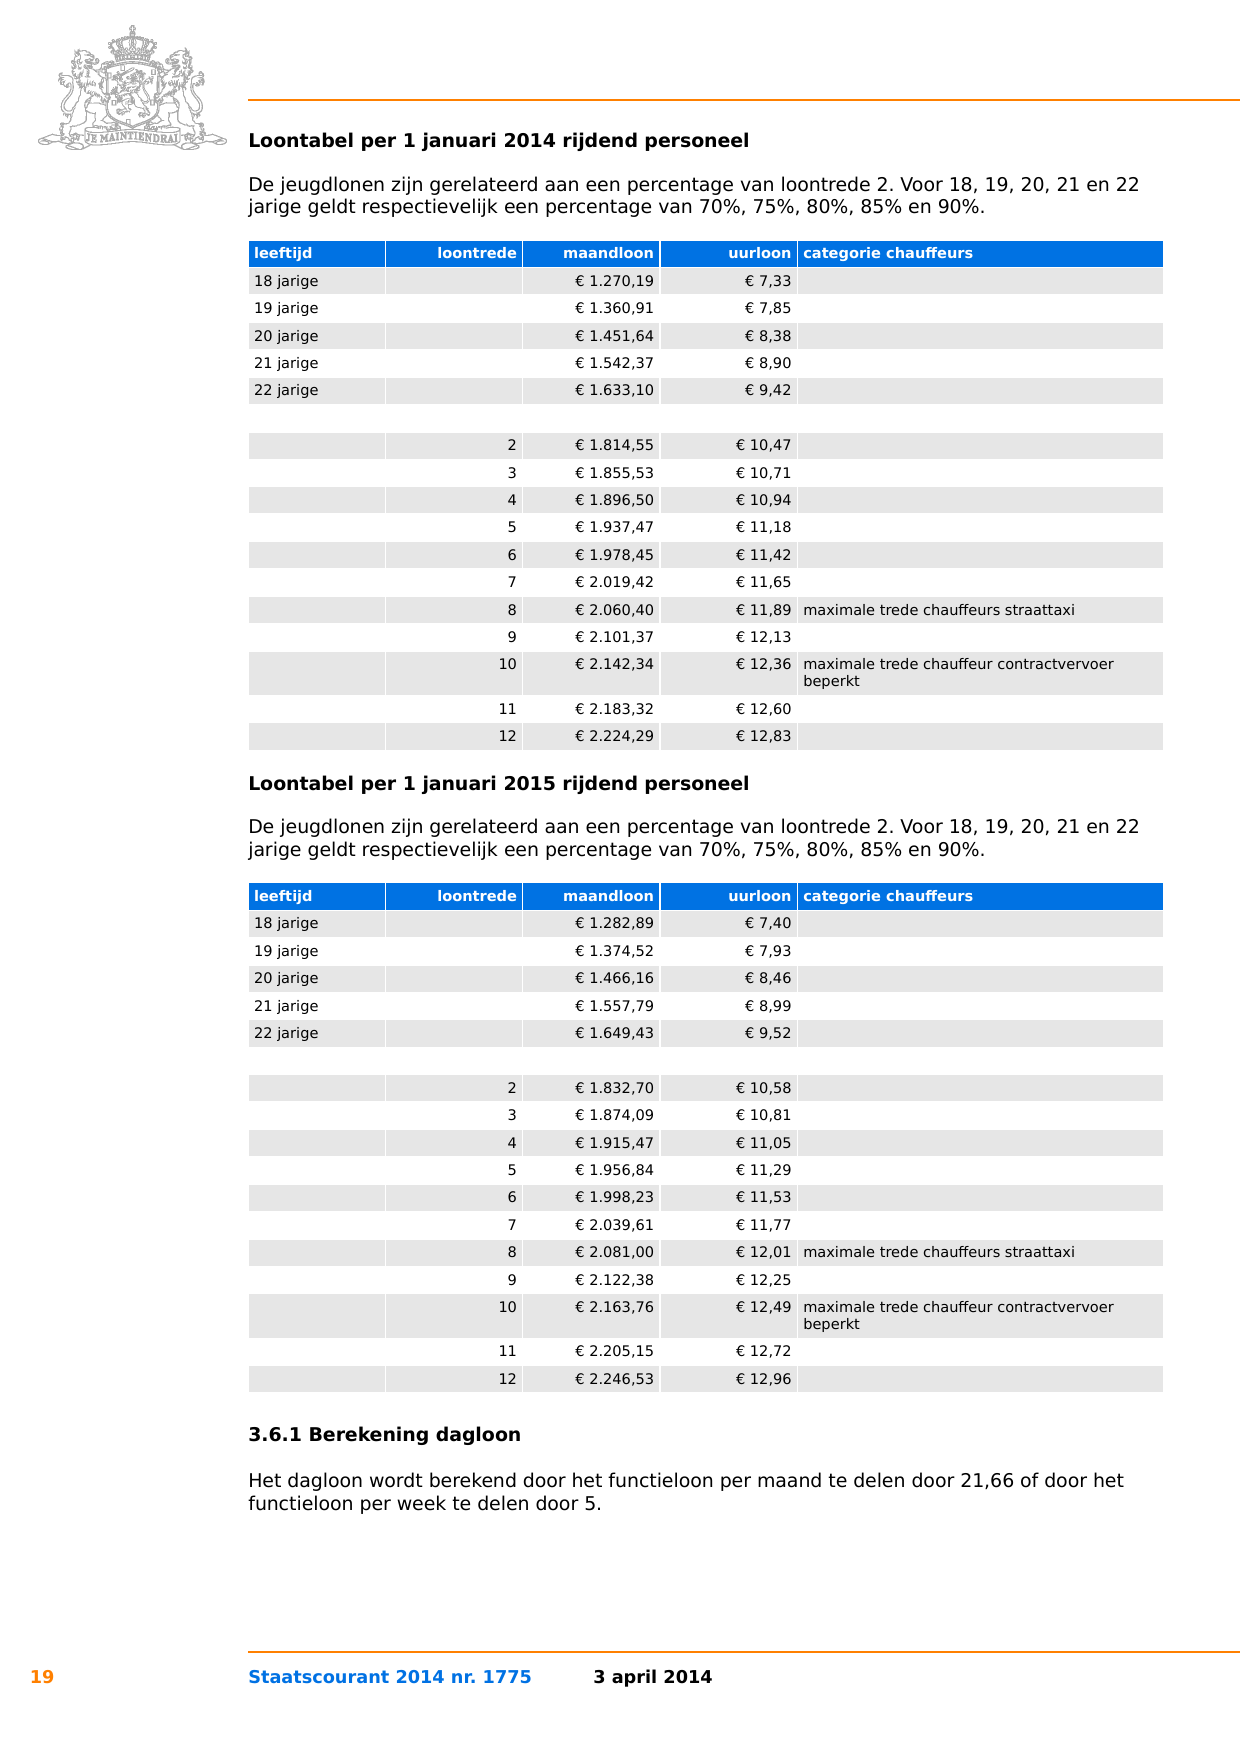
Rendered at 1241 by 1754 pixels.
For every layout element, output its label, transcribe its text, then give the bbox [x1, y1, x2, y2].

table_cell [798, 938, 1163, 964]
table_cell maximale trede chauffeurs straattaxi [798, 597, 1163, 623]
table_cell € 12,13 [661, 624, 797, 651]
table_cell maximale trede chauffeur contractvervoer beperkt [798, 1294, 1163, 1338]
table_cell [249, 1157, 385, 1184]
table_cell € 11,05 [661, 1130, 797, 1156]
text De jeugdlonen zijn gerelateerd aan een percentage van loontrede 2. Voor 18, 19, 20, 21 en 22 jarige geldt respectievelijk een percentage van 70%, 75%, 80%, 85% en 90%. [248, 816, 1163, 860]
table_cell 20 jarige [249, 323, 385, 349]
table_cell [386, 1020, 522, 1047]
table_cell € 10,58 [661, 1075, 797, 1101]
table_cell € 2.122,38 [523, 1267, 659, 1293]
table_cell € 12,36 [661, 652, 797, 695]
table_cell [249, 569, 385, 596]
table_cell € 10,81 [661, 1103, 797, 1129]
table_cell [798, 696, 1163, 722]
picture [38, 25, 227, 150]
table_cell € 12,72 [661, 1339, 797, 1365]
table_cell € 1.855,53 [523, 460, 659, 486]
table_cell € 8,90 [661, 350, 797, 377]
table_cell [249, 1267, 385, 1293]
table_cell [798, 1185, 1163, 1211]
table_header categorie chauffeurs [798, 883, 1163, 910]
table_cell [798, 1339, 1163, 1365]
table_cell € 7,33 [661, 268, 797, 294]
table_cell [249, 723, 385, 750]
table_cell 8 [386, 597, 522, 623]
table_cell € 1.874,09 [523, 1103, 659, 1129]
table_cell [798, 624, 1163, 651]
table_cell € 1.282,89 [523, 911, 659, 937]
table_cell [386, 966, 522, 992]
table_header uurloon [661, 883, 797, 910]
table_cell € 11,77 [661, 1212, 797, 1238]
table_cell € 9,42 [661, 378, 797, 404]
table_cell [249, 652, 385, 695]
table_cell € 8,38 [661, 323, 797, 349]
table_cell [249, 1294, 385, 1338]
table_cell 10 [386, 1294, 522, 1338]
table_cell € 8,46 [661, 966, 797, 992]
table_cell € 1.542,37 [523, 350, 659, 377]
text De jeugdlonen zijn gerelateerd aan een percentage van loontrede 2. Voor 18, 19, 20, 21 en 22 jarige geldt respectievelijk een percentage van 70%, 75%, 80%, 85% en 90%. [248, 174, 1163, 218]
table_cell [798, 966, 1163, 992]
table_cell 12 [386, 1366, 522, 1392]
table_cell € 12,60 [661, 696, 797, 722]
table_cell € 1.978,45 [523, 542, 659, 568]
table_cell [798, 433, 1163, 459]
table_cell € 1.915,47 [523, 1130, 659, 1156]
table_cell [386, 268, 522, 294]
subtitle 3.6.1 Berekening dagloon [248, 1423, 1163, 1445]
table_cell € 2.224,29 [523, 723, 659, 750]
table_cell € 9,52 [661, 1020, 797, 1047]
table_cell [798, 723, 1163, 750]
table_cell € 12,83 [661, 723, 797, 750]
table_cell € 11,18 [661, 515, 797, 541]
table_cell [798, 1157, 1163, 1184]
table_cell 9 [386, 1267, 522, 1293]
table_cell 5 [386, 1157, 522, 1184]
table_cell [798, 1267, 1163, 1293]
table_cell 7 [386, 1212, 522, 1238]
table_cell € 11,65 [661, 569, 797, 596]
table_cell € 2.142,34 [523, 652, 659, 695]
table_cell € 1.649,43 [523, 1020, 659, 1047]
table_cell € 12,25 [661, 1267, 797, 1293]
table_header leeftijd [249, 883, 385, 910]
table_cell [249, 487, 385, 513]
table_cell 4 [386, 1130, 522, 1156]
table_cell € 11,42 [661, 542, 797, 568]
table_cell 2 [386, 1075, 522, 1101]
table_header maandloon [523, 883, 659, 910]
table_cell 12 [386, 723, 522, 750]
table_cell [798, 542, 1163, 568]
table_cell [386, 938, 522, 964]
table_cell 18 jarige [249, 268, 385, 294]
table_cell [523, 405, 659, 431]
table_cell [798, 350, 1163, 377]
table_cell 22 jarige [249, 1020, 385, 1047]
table_cell [798, 460, 1163, 486]
table_cell 6 [386, 1185, 522, 1211]
table_cell [798, 515, 1163, 541]
table_cell maximale trede chauffeurs straattaxi [798, 1240, 1163, 1266]
table_cell [798, 1103, 1163, 1129]
table_cell [386, 295, 522, 322]
table_cell 21 jarige [249, 350, 385, 377]
table_cell [249, 433, 385, 459]
table_cell [249, 1366, 385, 1392]
table_cell [798, 378, 1163, 404]
table_cell € 2.246,53 [523, 1366, 659, 1392]
table_cell [798, 1130, 1163, 1156]
table_cell € 2.039,61 [523, 1212, 659, 1238]
table_cell 18 jarige [249, 911, 385, 937]
table_cell € 2.163,76 [523, 1294, 659, 1338]
table_cell [249, 624, 385, 651]
table_cell € 1.832,70 [523, 1075, 659, 1101]
table_cell [386, 1048, 522, 1074]
table_cell € 2.019,42 [523, 569, 659, 596]
table_cell 9 [386, 624, 522, 651]
table_cell 4 [386, 487, 522, 513]
table_cell 19 jarige [249, 938, 385, 964]
table_cell 19 jarige [249, 295, 385, 322]
table_cell € 1.557,79 [523, 993, 659, 1019]
table_cell maximale trede chauffeur contractvervoer beperkt [798, 652, 1163, 695]
table_cell 22 jarige [249, 378, 385, 404]
table_cell 3 [386, 1103, 522, 1129]
table_cell € 10,94 [661, 487, 797, 513]
table_cell € 10,71 [661, 460, 797, 486]
table_cell [249, 1130, 385, 1156]
table_cell 10 [386, 652, 522, 695]
table_cell € 12,49 [661, 1294, 797, 1338]
subtitle Loontabel per 1 januari 2015 rijdend personeel [248, 773, 1163, 794]
table_cell € 2.205,15 [523, 1339, 659, 1365]
table_cell € 12,01 [661, 1240, 797, 1266]
table_header loontrede [386, 883, 522, 910]
table_cell € 1.633,10 [523, 378, 659, 404]
table_cell [249, 1212, 385, 1238]
table_cell € 12,96 [661, 1366, 797, 1392]
table_cell € 1.360,91 [523, 295, 659, 322]
table_cell € 1.937,47 [523, 515, 659, 541]
table_cell [249, 1103, 385, 1129]
table_header leeftijd [249, 241, 385, 267]
table_cell [798, 1020, 1163, 1047]
table_cell [798, 405, 1163, 431]
table_header loontrede [386, 241, 522, 267]
table_cell [523, 1048, 659, 1074]
table_cell € 11,29 [661, 1157, 797, 1184]
table_cell [249, 1075, 385, 1101]
table_cell [249, 405, 385, 431]
table_cell 8 [386, 1240, 522, 1266]
table_cell 11 [386, 696, 522, 722]
table_cell [249, 597, 385, 623]
table_cell [386, 993, 522, 1019]
table_header maandloon [523, 241, 659, 267]
table_cell € 7,93 [661, 938, 797, 964]
table_cell [798, 295, 1163, 322]
table_cell 5 [386, 515, 522, 541]
table_cell [386, 378, 522, 404]
table_cell [249, 1185, 385, 1211]
table_cell [249, 1048, 385, 1074]
table_cell 2 [386, 433, 522, 459]
table_cell € 2.060,40 [523, 597, 659, 623]
table_cell € 11,53 [661, 1185, 797, 1211]
table_cell [386, 323, 522, 349]
table_cell [386, 405, 522, 431]
table_cell [798, 1075, 1163, 1101]
table_cell € 1.956,84 [523, 1157, 659, 1184]
table_cell [661, 405, 797, 431]
table_cell € 7,85 [661, 295, 797, 322]
table_header categorie chauffeurs [798, 241, 1163, 267]
table_cell 21 jarige [249, 993, 385, 1019]
table_cell [249, 515, 385, 541]
table_cell [798, 1048, 1163, 1074]
table_cell [798, 993, 1163, 1019]
table_cell [798, 1212, 1163, 1238]
table_cell € 1.998,23 [523, 1185, 659, 1211]
table_cell € 1.814,55 [523, 433, 659, 459]
table_cell € 7,40 [661, 911, 797, 937]
table_cell [798, 569, 1163, 596]
table_cell [386, 911, 522, 937]
table_cell [798, 323, 1163, 349]
table_cell 3 [386, 460, 522, 486]
table_cell € 2.081,00 [523, 1240, 659, 1266]
table_cell [249, 1240, 385, 1266]
table_cell 7 [386, 569, 522, 596]
table_cell [798, 911, 1163, 937]
table_cell [798, 1366, 1163, 1392]
table_cell [661, 1048, 797, 1074]
table_header uurloon [661, 241, 797, 267]
table_cell € 11,89 [661, 597, 797, 623]
table_cell € 2.101,37 [523, 624, 659, 651]
table_cell € 1.270,19 [523, 268, 659, 294]
table_cell [249, 460, 385, 486]
table_cell € 1.466,16 [523, 966, 659, 992]
table_cell [249, 1339, 385, 1365]
table_cell [249, 542, 385, 568]
table_cell 11 [386, 1339, 522, 1365]
subtitle Loontabel per 1 januari 2014 rijdend personeel [248, 130, 1163, 152]
table_cell [386, 350, 522, 377]
table_cell [249, 696, 385, 722]
table_cell € 1.896,50 [523, 487, 659, 513]
table_cell € 2.183,32 [523, 696, 659, 722]
table_cell 20 jarige [249, 966, 385, 992]
table_cell € 1.451,64 [523, 323, 659, 349]
table_cell € 10,47 [661, 433, 797, 459]
table_cell [798, 487, 1163, 513]
text Het dagloon wordt berekend door het functieloon per maand te delen door 21,66 of door het functieloon per week te delen door 5. [248, 1470, 1163, 1514]
table_cell [798, 268, 1163, 294]
table_cell € 1.374,52 [523, 938, 659, 964]
table_cell 6 [386, 542, 522, 568]
table_cell € 8,99 [661, 993, 797, 1019]
